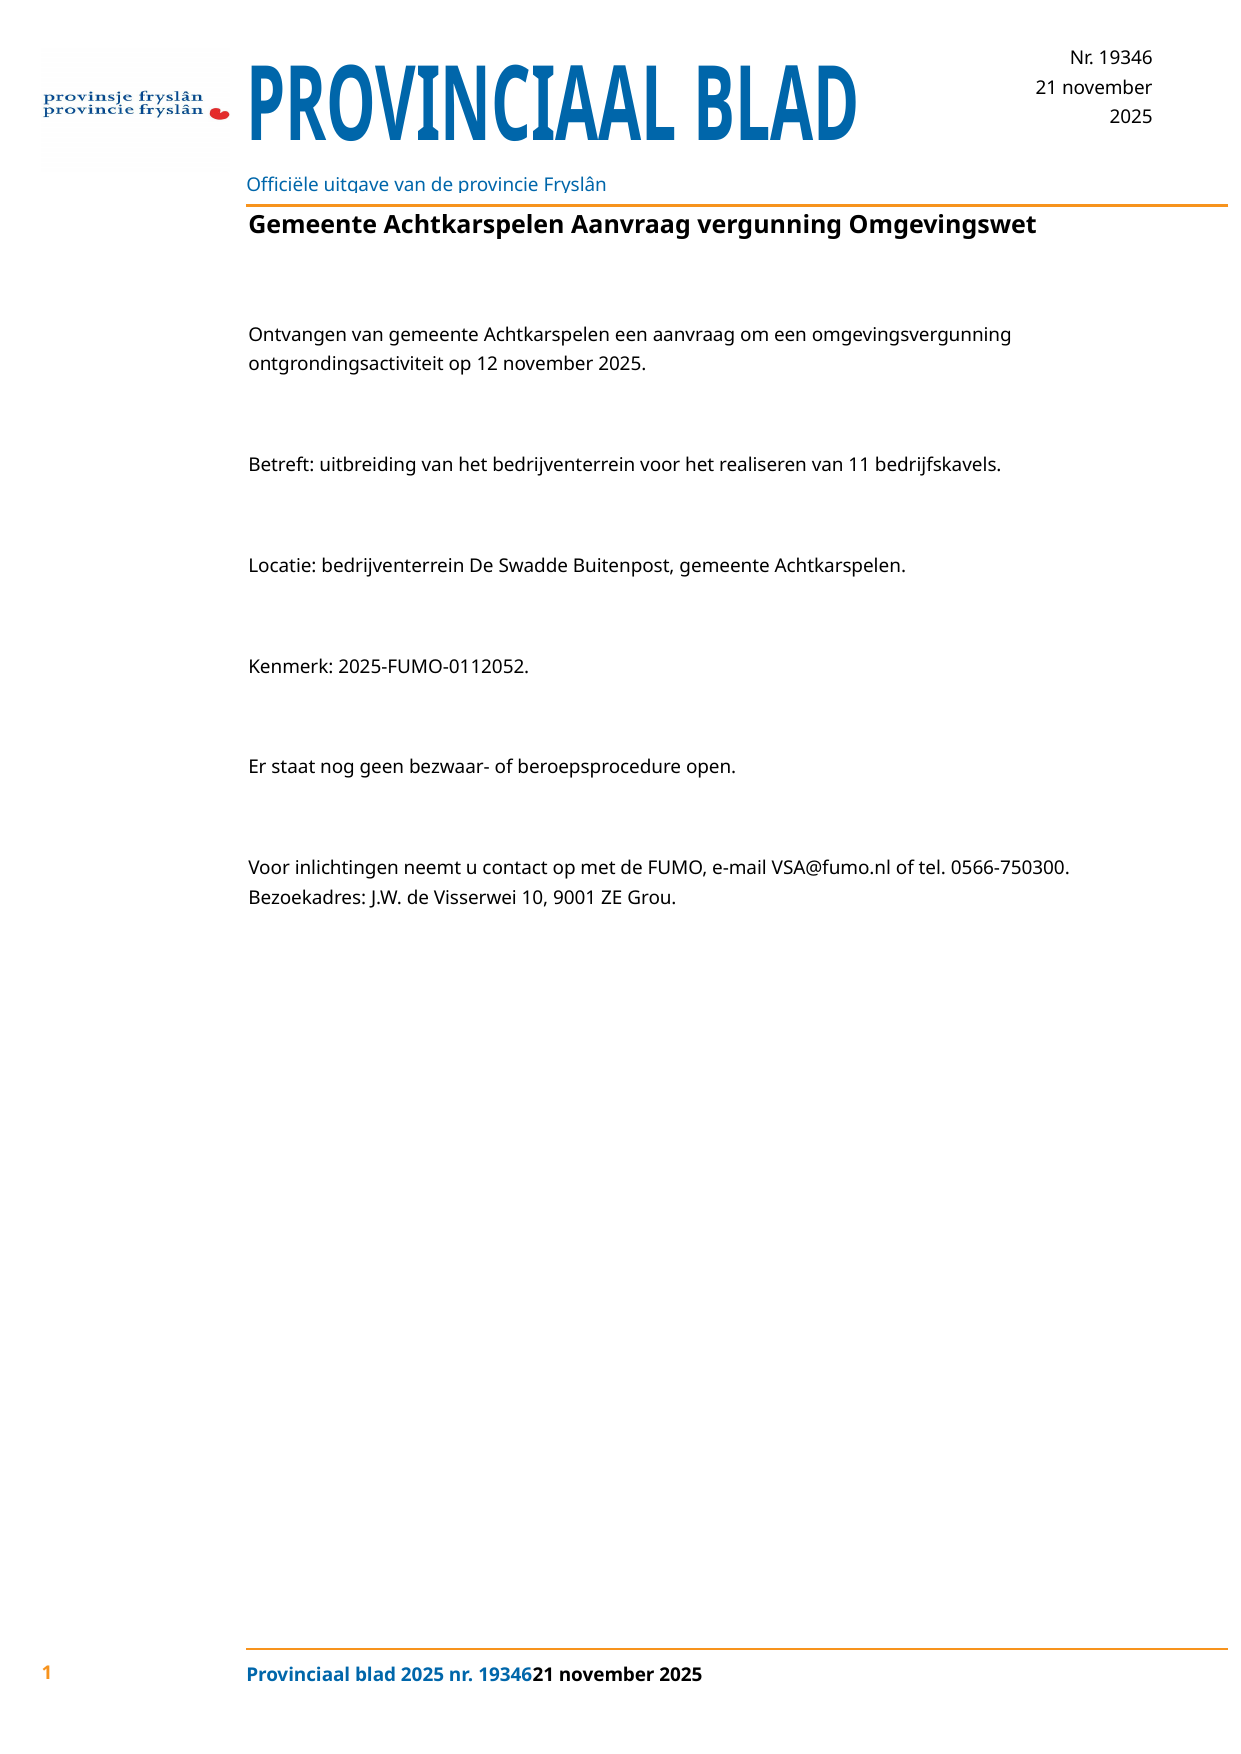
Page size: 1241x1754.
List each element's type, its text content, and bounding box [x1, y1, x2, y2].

text Kenmerk: 2025-FUMO-0112052. [248, 653, 1152, 678]
text Gemeente Achtkarspelen Aanvraag vergunning Omgevingswet [248, 207, 1152, 241]
text Locatie: bedrijventerrein De Swadde Buitenpost, gemeente Achtkarspelen. [248, 552, 1152, 578]
text Ontvangen van gemeente Achtkarspelen een aanvraag om een omgevingsvergunning ontgrondingsactiviteit op 12 november 2025. [248, 321, 1152, 376]
text Voor inlichtingen neemt u contact op met de FUMO, e-mail VSA@fumo.nl of tel. 0566-750300. Bezoekadres: J.W. de Visserwei 10, 9001 ZE Grou. [248, 854, 1152, 910]
text Er staat nog geen bezwaar- of beroepsprocedure open. [248, 754, 1152, 779]
text Betreft: uitbreiding van het bedrijventerrein voor het realiseren van 11 bedrijfskavels. [248, 451, 1152, 477]
picture [41, 47, 231, 172]
